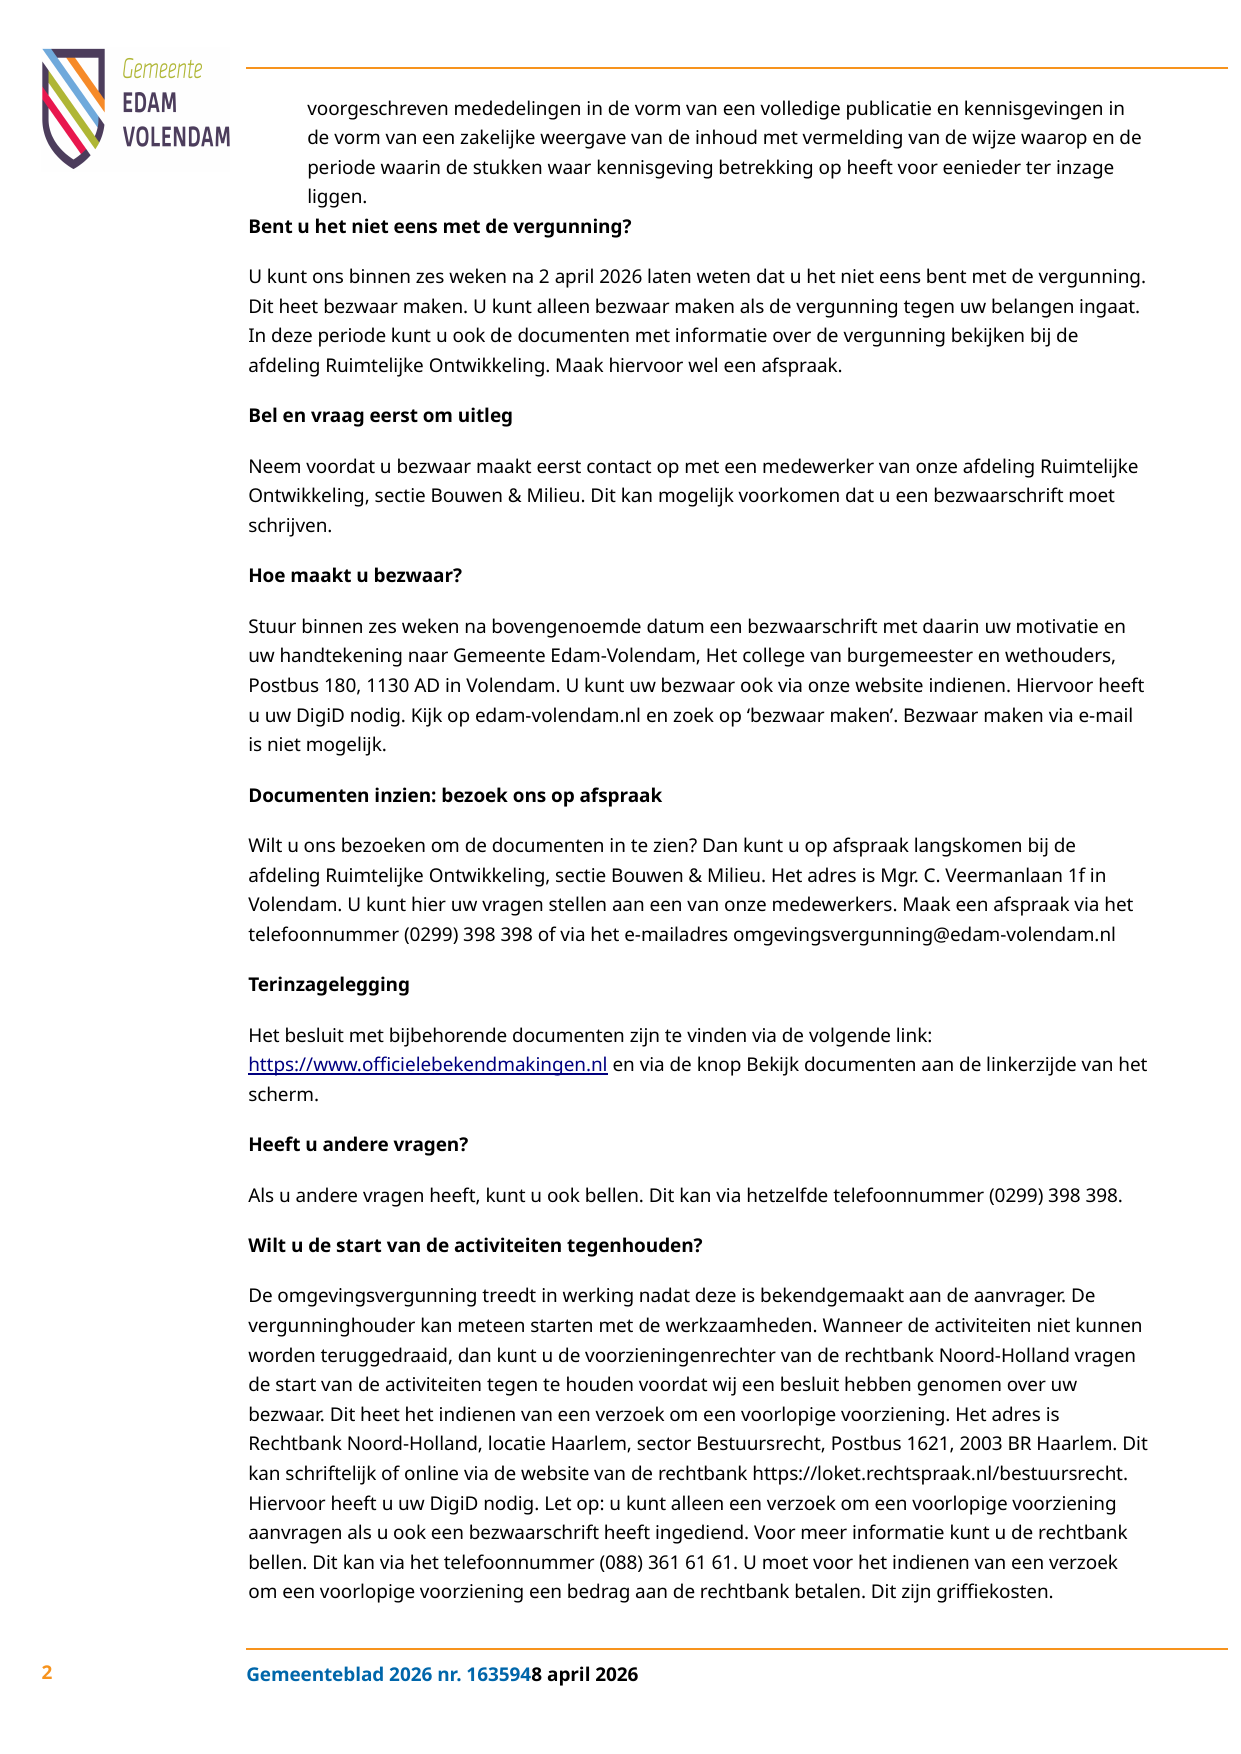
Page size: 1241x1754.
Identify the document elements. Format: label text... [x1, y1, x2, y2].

picture [41, 47, 231, 172]
text Wilt u ons bezoeken om de documenten in te zien? Dan kunt u op afspraak langskomen bij de afdeling Ruimtelijke Ontwikkeling, sectie Bouwen & Milieu. Het adres is Mgr. C. Veermanlaan 1f in Volendam. U kunt hier uw vragen stellen aan een van onze medewerkers. Maak een afspraak via het telefoonnummer (0299) 398 398 of via het e-mailadres omgevingsvergunning@edam-volendam.nl [248, 832, 1152, 947]
text De omgevingsvergunning treedt in werking nadat deze is bekendgemaakt aan de aanvrager. De vergunninghouder kan meteen starten met de werkzaamheden. Wanneer de activiteiten niet kunnen worden teruggedraaid, dan kunt u de voorzieningenrechter van de rechtbank Noord-Holland vragen de start van de activiteiten tegen te houden voordat wij een besluit hebben genomen over uw bezwaar. Dit heet het indienen van een verzoek om een voorlopige voorziening. Het adres is Rechtbank Noord-Holland, locatie Haarlem, sector Bestuursrecht, Postbus 1621, 2003 BR Haarlem. Dit kan schriftelijk of online via de website van de rechtbank https://loket.rechtspraak.nl/bestuursrecht. Hiervoor heeft u uw DigiD nodig. Let op: u kunt alleen een verzoek om een voorlopige voorziening aanvragen als u ook een bezwaarschrift heeft ingediend. Voor meer informatie kunt u de rechtbank bellen. Dit kan via het telefoonnummer (088) 361 61 61. U moet voor het indienen van een verzoek om een voorlopige voorziening een bedrag aan de rechtbank betalen. Dit zijn griffiekosten. [248, 1283, 1152, 1604]
text Heeft u andere vragen? [248, 1131, 1152, 1157]
text Bel en vraag eerst om uitleg [248, 403, 1152, 428]
text Terinzagelegging [248, 971, 1152, 997]
text Hoe maakt u bezwaar? [248, 563, 1152, 588]
text Bent u het niet eens met de vergunning? [248, 213, 1152, 239]
text Het besluit met bijbehorende documenten zijn te vinden via de volgende link: https://www.officielebekendmakingen.nl en via de knop Bekijk documenten aan de linkerzijde van het scherm. [248, 1022, 1152, 1107]
text Documenten inzien: bezoek ons op afspraak [248, 782, 1152, 808]
text Als u andere vragen heeft, kunt u ook bellen. Dit kan via hetzelfde telefoonnummer (0299) 398 398. [248, 1182, 1152, 1208]
text Neem voordat u bezwaar maakt eerst contact op met een medewerker van onze afdeling Ruimtelijke Ontwikkeling, sectie Bouwen & Milieu. Dit kan mogelijk voorkomen dat u een bezwaarschrift moet schrijven. [248, 453, 1152, 538]
list voorgeschreven mededelingen in de vorm van een volledige publicatie en kennisgevingen in de vorm van een zakelijke weergave van de inhoud met vermelding van de wijze waarop en de periode waarin de stukken waar kennisgeving betrekking op heeft voor eenieder ter inzage liggen. [248, 95, 1152, 209]
text U kunt ons binnen zes weken na 2 april 2026 laten weten dat u het niet eens bent met de vergunning. Dit heet bezwaar maken. U kunt alleen bezwaar maken als de vergunning tegen uw belangen ingaat. In deze periode kunt u ook de documenten met informatie over de vergunning bekijken bij de afdeling Ruimtelijke Ontwikkeling. Maak hiervoor wel een afspraak. [248, 263, 1152, 378]
text Wilt u de start van de activiteiten tegenhouden? [248, 1232, 1152, 1258]
text Stuur binnen zes weken na bovengenoemde datum een bezwaarschrift met daarin uw motivatie en uw handtekening naar Gemeente Edam-Volendam, Het college van burgemeester en wethouders, Postbus 180, 1130 AD in Volendam. U kunt uw bezwaar ook via onze website indienen. Hiervoor heeft u uw DigiD nodig. Kijk op edam-volendam.nl en zoek op ‘bezwaar maken’. Bezwaar maken via e-mail is niet mogelijk. [248, 613, 1152, 757]
